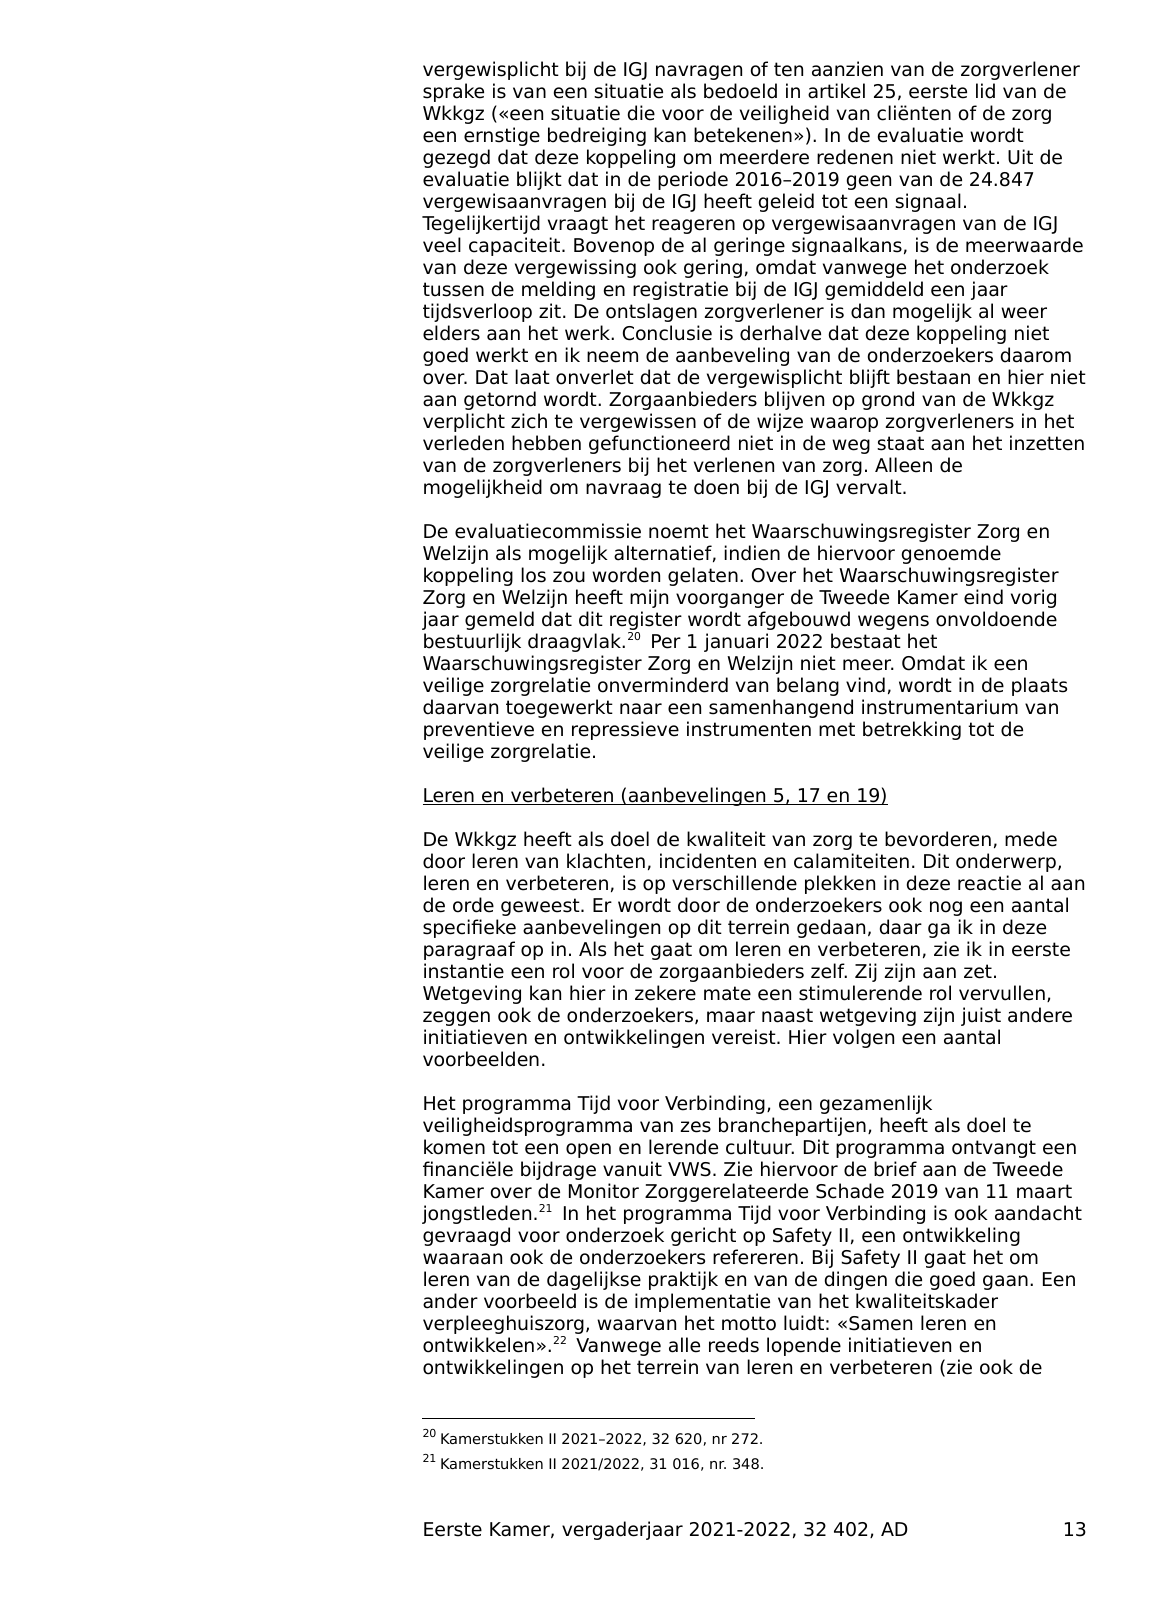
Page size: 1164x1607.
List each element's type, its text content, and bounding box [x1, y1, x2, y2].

text Kamerstukken II 2021/2022, 31 016, nr. 348. [422, 1452, 1087, 1474]
subtitle Leren en verbeteren (aanbevelingen 5, 17 en 19) [422, 785, 1087, 807]
text De evaluatiecommissie noemt het Waarschuwingsregister Zorg en Welzijn als mogelijk alternatief, indien de hiervoor genoemde koppeling los zou worden gelaten. Over het Waarschuwingsregister Zorg en Welzijn heeft mijn voorganger de Tweede Kamer eind vorig jaar gemeld dat dit register wordt afgebouwd wegens onvoldoende bestuurlijk draagvlak. Per 1 januari 2022 bestaat het Waarschuwingsregister Zorg en Welzijn niet meer. Omdat ik een veilige zorgrelatie onverminderd van belang vind, wordt in de plaats daarvan toegewerkt naar een samenhangend instrumentarium van preventieve en repressieve instrumenten met betrekking tot de veilige zorgrelatie. [422, 521, 1087, 763]
text vergewisplicht bij de IGJ navragen of ten aanzien van de zorgverlener sprake is van een situatie als bedoeld in artikel 25, eerste lid van de Wkkgz («een situatie die voor de veiligheid van cliënten of de zorg een ernstige bedreiging kan betekenen»). In de evaluatie wordt gezegd dat deze koppeling om meerdere redenen niet werkt. Uit de evaluatie blijkt dat in de periode 2016–2019 geen van de 24.847 vergewisaanvragen bij de IGJ heeft geleid tot een signaal. Tegelijkertijd vraagt het reageren op vergewisaanvragen van de IGJ veel capaciteit. Bovenop de al geringe signaalkans, is de meerwaarde van deze vergewissing ook gering, omdat vanwege het onderzoek tussen de melding en registratie bij de IGJ gemiddeld een jaar tijdsverloop zit. De ontslagen zorgverlener is dan mogelijk al weer elders aan het werk. Conclusie is derhalve dat deze koppeling niet goed werkt en ik neem de aanbeveling van de onderzoekers daarom over. Dat laat onverlet dat de vergewisplicht blijft bestaan en hier niet aan getornd wordt. Zorgaanbieders blijven op grond van de Wkkgz verplicht zich te vergewissen of de wijze waarop zorgverleners in het verleden hebben gefunctioneerd niet in de weg staat aan het inzetten van de zorgverleners bij het verlenen van zorg. Alleen de mogelijkheid om navraag te doen bij de IGJ vervalt. [422, 59, 1087, 499]
text Het programma Tijd voor Verbinding, een gezamenlijk veiligheidsprogramma van zes branchepartijen, heeft als doel te komen tot een open en lerende cultuur. Dit programma ontvangt een financiële bijdrage vanuit VWS. Zie hiervoor de brief aan de Tweede Kamer over de Monitor Zorggerelateerde Schade 2019 van 11 maart jongstleden. In het programma Tijd voor Verbinding is ook aandacht gevraagd voor onderzoek gericht op Safety II, een ontwikkeling waaraan ook de onderzoekers refereren. Bij Safety II gaat het om leren van de dagelijkse praktijk en van de dingen die goed gaan. Een ander voorbeeld is de implementatie van het kwaliteitskader verpleeghuiszorg, waarvan het motto luidt: «Samen leren en ontwikkelen». Vanwege alle reeds lopende initiatieven en ontwikkelingen op het terrein van leren en verbeteren (zie ook de [422, 1093, 1087, 1379]
text De Wkkgz heeft als doel de kwaliteit van zorg te bevorderen, mede door leren van klachten, incidenten en calamiteiten. Dit onderwerp, leren en verbeteren, is op verschillende plekken in deze reactie al aan de orde geweest. Er wordt door de onderzoekers ook nog een aantal specifieke aanbevelingen op dit terrein gedaan, daar ga ik in deze paragraaf op in. Als het gaat om leren en verbeteren, zie ik in eerste instantie een rol voor de zorgaanbieders zelf. Zij zijn aan zet. Wetgeving kan hier in zekere mate een stimulerende rol vervullen, zeggen ook de onderzoekers, maar naast wetgeving zijn juist andere initiatieven en ontwikkelingen vereist. Hier volgen een aantal voorbeelden. [422, 829, 1087, 1071]
text Kamerstukken II 2021–2022, 32 620, nr 272. [422, 1427, 1087, 1449]
